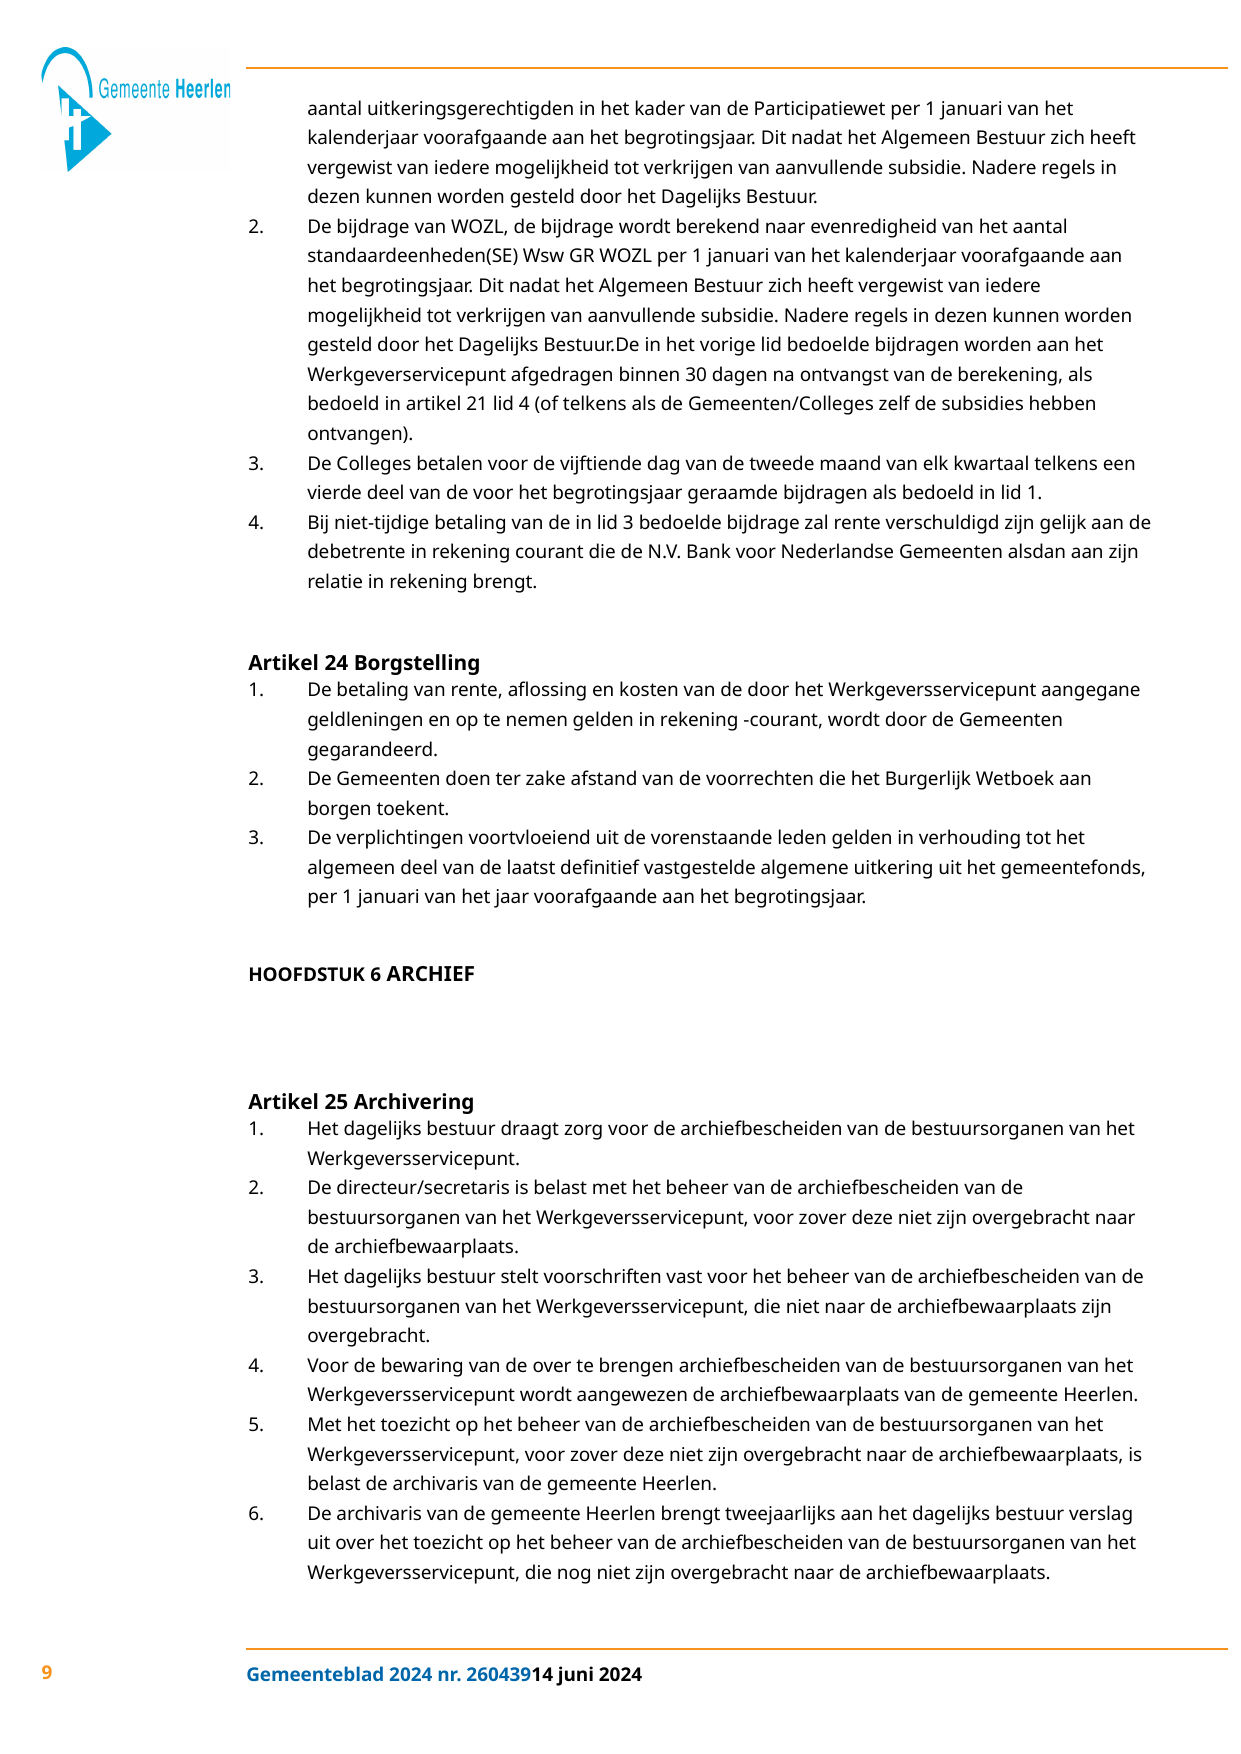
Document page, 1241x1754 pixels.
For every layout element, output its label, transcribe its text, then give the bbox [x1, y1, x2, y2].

list De directeur/secretaris is belast met het beheer van de archiefbescheiden van de bestuursorganen van het Werkgeversservicepunt, voor zover deze niet zijn overgebracht naar de archiefbewaarplaats. [248, 1174, 1152, 1259]
list De bijdrage van WOZL, de bijdrage wordt berekend naar evenredigheid van het aantal standaardeenheden(SE) Wsw GR WOZL per 1 januari van het kalenderjaar voorafgaande aan het begrotingsjaar. Dit nadat het Algemeen Bestuur zich heeft vergewist van iedere mogelijkheid tot verkrijgen van aanvullende subsidie. Nadere regels in dezen kunnen worden gesteld door het Dagelijks Bestuur.De in het vorige lid bedoelde bijdragen worden aan het Werkgeverservicepunt afgedragen binnen 30 dagen na ontvangst van de berekening, als bedoeld in artikel 21 lid 4 (of telkens als de Gemeenten/Colleges zelf de subsidies hebben ontvangen). [248, 213, 1152, 446]
list De Colleges betalen voor de vijftiende dag van de tweede maand van elk kwartaal telkens een vierde deel van de voor het begrotingsjaar geraamde bijdragen als bedoeld in lid 1. [248, 450, 1152, 505]
list aantal uitkeringsgerechtigden in het kader van de Participatiewet per 1 januari van het kalenderjaar voorafgaande aan het begrotingsjaar. Dit nadat het Algemeen Bestuur zich heeft vergewist van iedere mogelijkheid tot verkrijgen van aanvullende subsidie. Nadere regels in dezen kunnen worden gesteld door het Dagelijks Bestuur. [248, 95, 1152, 209]
list De archivaris van de gemeente Heerlen brengt tweejaarlijks aan het dagelijks bestuur verslag uit over het toezicht op het beheer van de archiefbescheiden van de bestuursorganen van het Werkgeversservicepunt, die nog niet zijn overgebracht naar de archiefbewaarplaats. [248, 1500, 1152, 1585]
picture [41, 47, 59, 70]
list Het dagelijks bestuur draagt zorg voor de archiefbescheiden van de bestuursorganen van het Werkgeversservicepunt. [248, 1115, 1152, 1171]
list De Gemeenten doen ter zake afstand van de voorrechten die het Burgerlijk Wetboek aan borgen toekent. [248, 765, 1152, 821]
text Artikel 24 Borgstelling [248, 648, 1152, 677]
list Voor de bewaring van de over te brengen archiefbescheiden van de bestuursorganen van het Werkgeversservicepunt wordt aangewezen de archiefbewaarplaats van de gemeente Heerlen. [248, 1352, 1152, 1407]
list Met het toezicht op het beheer van de archiefbescheiden van de bestuursorganen van het Werkgeversservicepunt, voor zover deze niet zijn overgebracht naar de archiefbewaarplaats, is belast de archivaris van de gemeente Heerlen. [248, 1411, 1152, 1496]
list Het dagelijks bestuur stelt voorschriften vast voor het beheer van de archiefbescheiden van de bestuursorganen van het Werkgeversservicepunt, die niet naar de archiefbewaarplaats zijn overgebracht. [248, 1263, 1152, 1348]
text Artikel 25 Archivering [248, 1087, 1152, 1115]
list De betaling van rente, aflossing en kosten van de door het Werkgeversservicepunt aangegane geldleningen en op te nemen gelden in rekening -courant, wordt door de Gemeenten gegarandeerd. [248, 677, 1152, 761]
list De verplichtingen voortvloeiend uit de vorenstaande leden gelden in verhouding tot het algemeen deel van de laatst definitief vastgestelde algemene uitkering uit het gemeentefonds, per 1 januari van het jaar voorafgaande aan het begrotingsjaar. [248, 824, 1152, 909]
picture [41, 47, 231, 172]
list Bij niet-tijdige betaling van de in lid 3 bedoelde bijdrage zal rente verschuldigd zijn gelijk aan de debetrente in rekening courant die de N.V. Bank voor Nederlandse Gemeenten alsdan aan zijn relatie in rekening brengt. [248, 509, 1152, 594]
text HOOFDSTUK 6 ARCHIEF [248, 959, 1152, 987]
